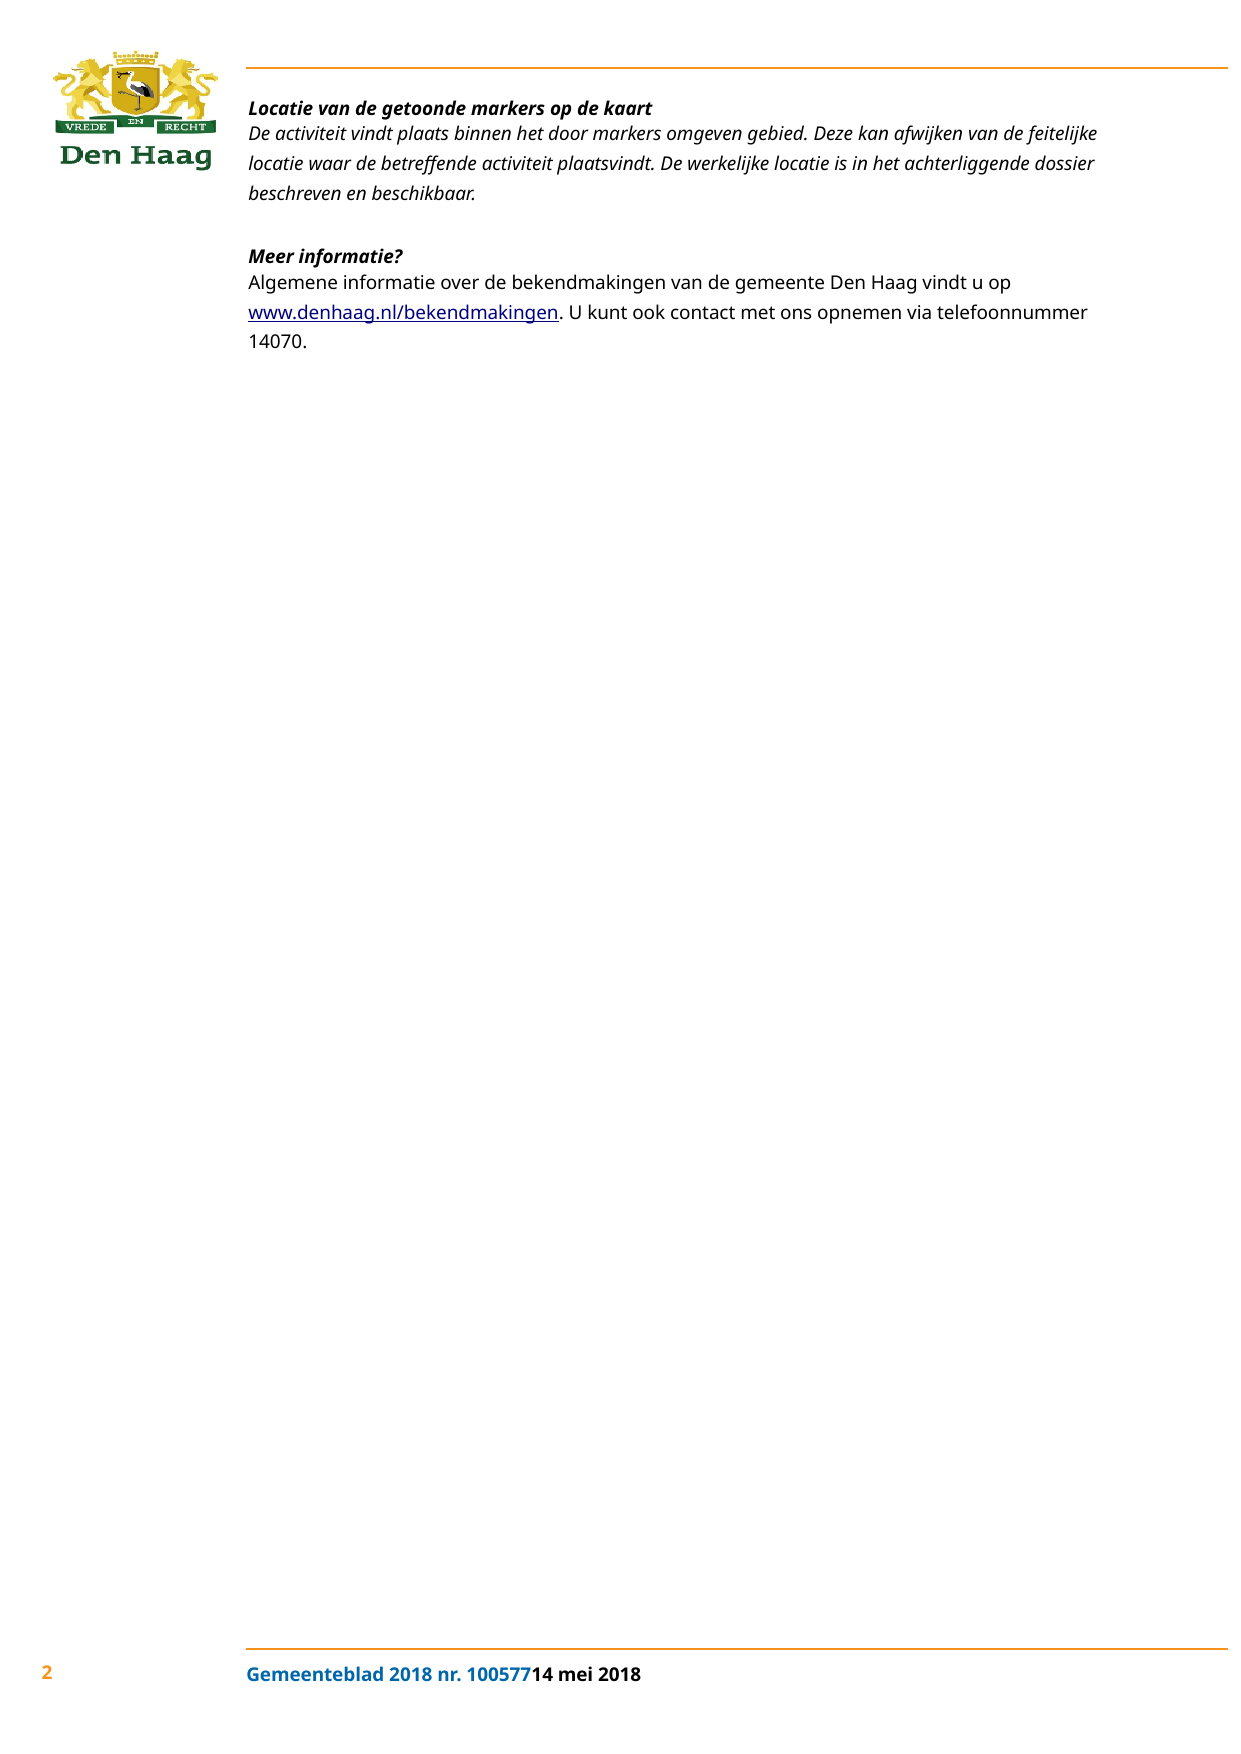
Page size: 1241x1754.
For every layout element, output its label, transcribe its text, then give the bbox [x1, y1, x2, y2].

text Locatie van de getoonde markers op de kaart [248, 95, 1152, 121]
picture [41, 47, 231, 172]
text Algemene informatie over de bekendmakingen van de gemeente Den Haag vindt u op www.denhaag.nl/bekendmakingen. U kunt ook contact met ons opnemen via telefoonnummer 14070. [248, 269, 1152, 354]
text Meer informatie? [248, 244, 1152, 269]
text De activiteit vindt plaats binnen het door markers omgeven gebied. Deze kan afwijken van de feitelijke locatie waar de betreffende activiteit plaatsvindt. De werkelijke locatie is in het achterliggende dossier beschreven en beschikbaar. [248, 121, 1152, 205]
